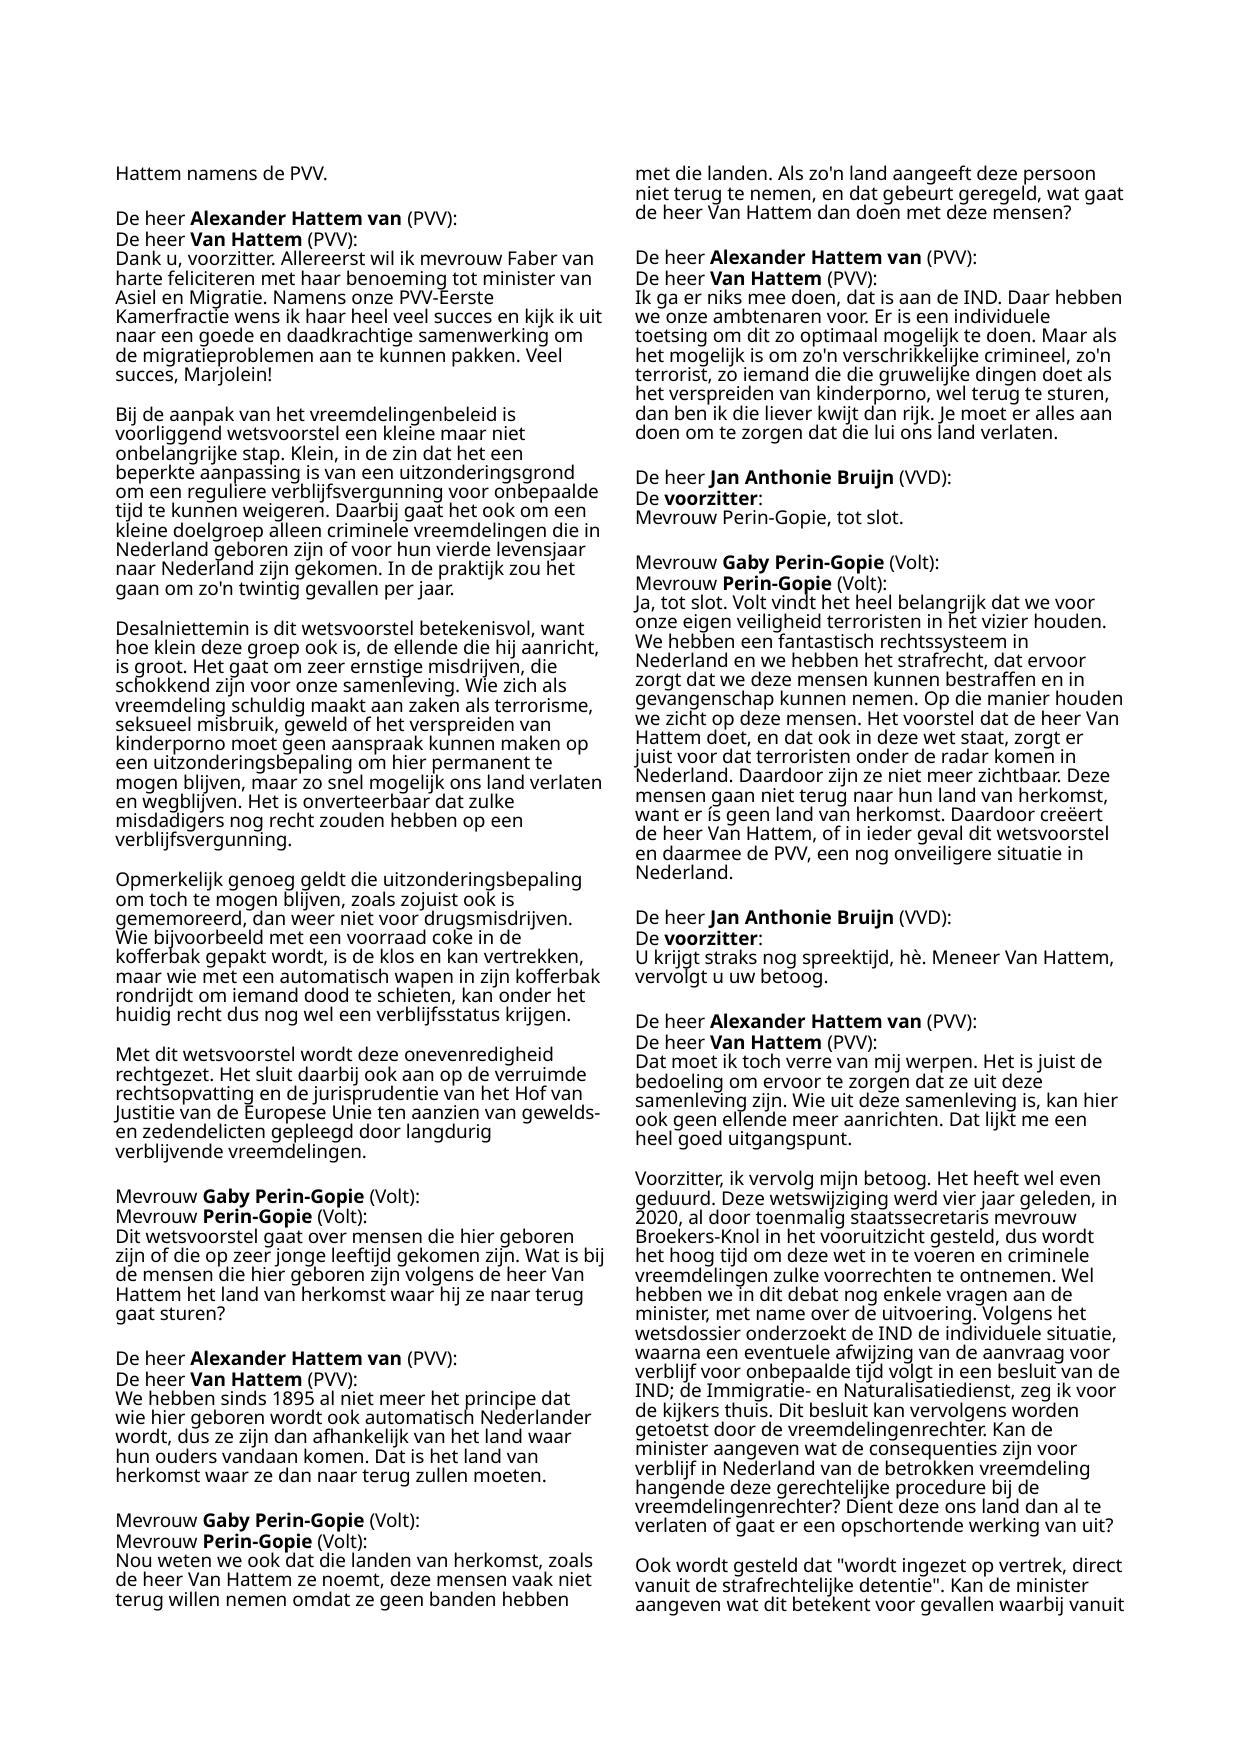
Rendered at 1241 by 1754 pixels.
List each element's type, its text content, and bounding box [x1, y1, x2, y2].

text De heer Van Hattem (PVV): [115, 1371, 605, 1390]
text De heer Van Hattem (PVV): [635, 270, 1125, 289]
text Nou weten we ook dat die landen van herkomst, zoals de heer Van Hattem ze noemt, deze mensen vaak niet terug willen nemen omdat ze geen banden hebben [115, 1552, 605, 1610]
text Mevrouw Perin-Gopie, tot slot. [635, 509, 1125, 528]
text De heer Alexander Hattem van (PVV): [115, 205, 605, 231]
text Voorzitter, ik vervolg mijn betoog. Het heeft wel even geduurd. Deze wetswijziging werd vier jaar geleden, in 2020, al door toenmalig staatssecretaris mevrouw Broekers-Knol in het vooruitzicht gesteld, dus wordt het hoog tijd om deze wet in te voeren en criminele vreemdelingen zulke voorrechten te ontnemen. Wel hebben we in dit debat nog enkele vragen aan de minister, met name over de uitvoering. Volgens het wetsdossier onderzoekt de IND de individuele situatie, waarna een eventuele afwijzing van de aanvraag voor verblijf voor onbepaalde tijd volgt in een besluit van de IND; de Immigratie- en Naturalisatiedienst, zeg ik voor de kijkers thuis. Dit besluit kan vervolgens worden getoetst door de vreemdelingenrechter. Kan de minister aangeven wat de consequenties zijn voor verblijf in Nederland van de betrokken vreemdeling hangende deze gerechtelijke procedure bij de vreemdelingenrechter? Dient deze ons land dan al te verlaten of gaat er een opschortende werking van uit? [635, 1170, 1125, 1537]
text Dit wetsvoorstel gaat over mensen die hier geboren zijn of die op zeer jonge leeftijd gekomen zijn. Wat is bij de mensen die hier geboren zijn volgens de heer Van Hattem het land van herkomst waar hij ze naar terug gaat sturen? [115, 1228, 605, 1324]
text U krijgt straks nog spreektijd, hè. Meneer Van Hattem, vervolgt u uw betoog. [635, 949, 1125, 987]
text De voorzitter: [635, 930, 1125, 949]
text Mevrouw Gaby Perin-Gopie (Volt): [115, 1183, 605, 1208]
text Hattem namens de PVV. [115, 165, 605, 184]
text Dat moet ik toch verre van mij werpen. Het is juist de bedoeling om ervoor te zorgen dat ze uit deze samenleving zijn. Wie uit deze samenleving is, kan hier ook geen ellende meer aanrichten. Dat lijkt me een heel goed uitgangspunt. [635, 1053, 1125, 1150]
text Dank u, voorzitter. Allereerst wil ik mevrouw Faber van harte feliciteren met haar benoeming tot minister van Asiel en Migratie. Namens onze PVV-Eerste Kamerfractie wens ik haar heel veel succes en kijk ik uit naar een goede en daadkrachtige samenwerking om de migratieproblemen aan te kunnen pakken. Veel succes, Marjolein! [115, 250, 605, 385]
text De heer Van Hattem (PVV): [115, 231, 605, 250]
text Mevrouw Perin-Gopie (Volt): [635, 575, 1125, 594]
text Ik ga er niks mee doen, dat is aan de IND. Daar hebben we onze ambtenaren voor. Er is een individuele toetsing om dit zo optimaal mogelijk te doen. Maar als het mogelijk is om zo'n verschrikkelijke crimineel, zo'n terrorist, zo iemand die die gruwelijke dingen doet als het verspreiden van kinderporno, wel terug te sturen, dan ben ik die liever kwijt dan rijk. Je moet er alles aan doen om te zorgen dat die lui ons land verlaten. [635, 289, 1125, 443]
text We hebben sinds 1895 al niet meer het principe dat wie hier geboren wordt ook automatisch Nederlander wordt, dus ze zijn dan afhankelijk van het land waar hun ouders vandaan komen. Dat is het land van herkomst waar ze dan naar terug zullen moeten. [115, 1390, 605, 1486]
text Mevrouw Perin-Gopie (Volt): [115, 1208, 605, 1228]
text De heer Jan Anthonie Bruijn (VVD): [635, 904, 1125, 930]
text De heer Alexander Hattem van (PVV): [635, 244, 1125, 270]
text De voorzitter: [635, 490, 1125, 509]
text Ja, tot slot. Volt vindt het heel belangrijk dat we voor onze eigen veiligheid terroristen in het vizier houden. We hebben een fantastisch rechtssysteem in Nederland en we hebben het strafrecht, dat ervoor zorgt dat we deze mensen kunnen bestraffen en in gevangenschap kunnen nemen. Op die manier houden we zicht op deze mensen. Het voorstel dat de heer Van Hattem doet, en dat ook in deze wet staat, zorgt er juist voor dat terroristen onder de radar komen in Nederland. Daardoor zijn ze niet meer zichtbaar. Deze mensen gaan niet terug naar hun land van herkomst, want er ís geen land van herkomst. Daardoor creëert de heer Van Hattem, of in ieder geval dit wetsvoorstel en daarmee de PVV, een nog onveiligere situatie in Nederland. [635, 594, 1125, 883]
text Mevrouw Perin-Gopie (Volt): [115, 1533, 605, 1552]
text Bij de aanpak van het vreemdelingenbeleid is voorliggend wetsvoorstel een kleine maar niet onbelangrijke stap. Klein, in de zin dat het een beperkte aanpassing is van een uitzonderingsgrond om een reguliere verblijfsvergunning voor onbepaalde tijd te kunnen weigeren. Daarbij gaat het ook om een kleine doelgroep alleen criminele vreemdelingen die in Nederland geboren zijn of voor hun vierde levensjaar naar Nederland zijn gekomen. In de praktijk zou het gaan om zo'n twintig gevallen per jaar. [115, 406, 605, 599]
text Mevrouw Gaby Perin-Gopie (Volt): [115, 1507, 605, 1533]
text De heer Alexander Hattem van (PVV): [115, 1345, 605, 1371]
text Desalniettemin is dit wetsvoorstel betekenisvol, want hoe klein deze groep ook is, de ellende die hij aanricht, is groot. Het gaat om zeer ernstige misdrijven, die schokkend zijn voor onze samenleving. Wie zich als vreemdeling schuldig maakt aan zaken als terrorisme, seksueel misbruik, geweld of het verspreiden van kinderporno moet geen aanspraak kunnen maken op een uitzonderingsbepaling om hier permanent te mogen blijven, maar zo snel mogelijk ons land verlaten en wegblijven. Het is onverteerbaar dat zulke misdadigers nog recht zouden hebben op een verblijfsvergunning. [115, 619, 605, 851]
text Met dit wetsvoorstel wordt deze onevenredigheid rechtgezet. Het sluit daarbij ook aan op de verruimde rechtsopvatting en de jurisprudentie van het Hof van Justitie van de Europese Unie ten aanzien van gewelds- en zedendelicten gepleegd door langdurig verblijvende vreemdelingen. [115, 1046, 605, 1162]
text Ook wordt gesteld dat "wordt ingezet op vertrek, direct vanuit de strafrechtelijke detentie". Kan de minister aangeven wat dit betekent voor gevallen waarbij vanuit [635, 1557, 1125, 1615]
text Mevrouw Gaby Perin-Gopie (Volt): [635, 549, 1125, 575]
text De heer Jan Anthonie Bruijn (VVD): [635, 464, 1125, 490]
text Opmerkelijk genoeg geldt die uitzonderingsbepaling om toch te mogen blijven, zoals zojuist ook is gememoreerd, dan weer niet voor drugsmisdrijven. Wie bijvoorbeeld met een voorraad coke in de kofferbak gepakt wordt, is de klos en kan vertrekken, maar wie met een automatisch wapen in zijn kofferbak rondrijdt om iemand dood te schieten, kan onder het huidig recht dus nog wel een verblijfsstatus krijgen. [115, 871, 605, 1026]
text De heer Van Hattem (PVV): [635, 1034, 1125, 1053]
text met die landen. Als zo'n land aangeeft deze persoon niet terug te nemen, en dat gebeurt geregeld, wat gaat de heer Van Hattem dan doen met deze mensen? [635, 165, 1125, 223]
text De heer Alexander Hattem van (PVV): [635, 1008, 1125, 1034]
